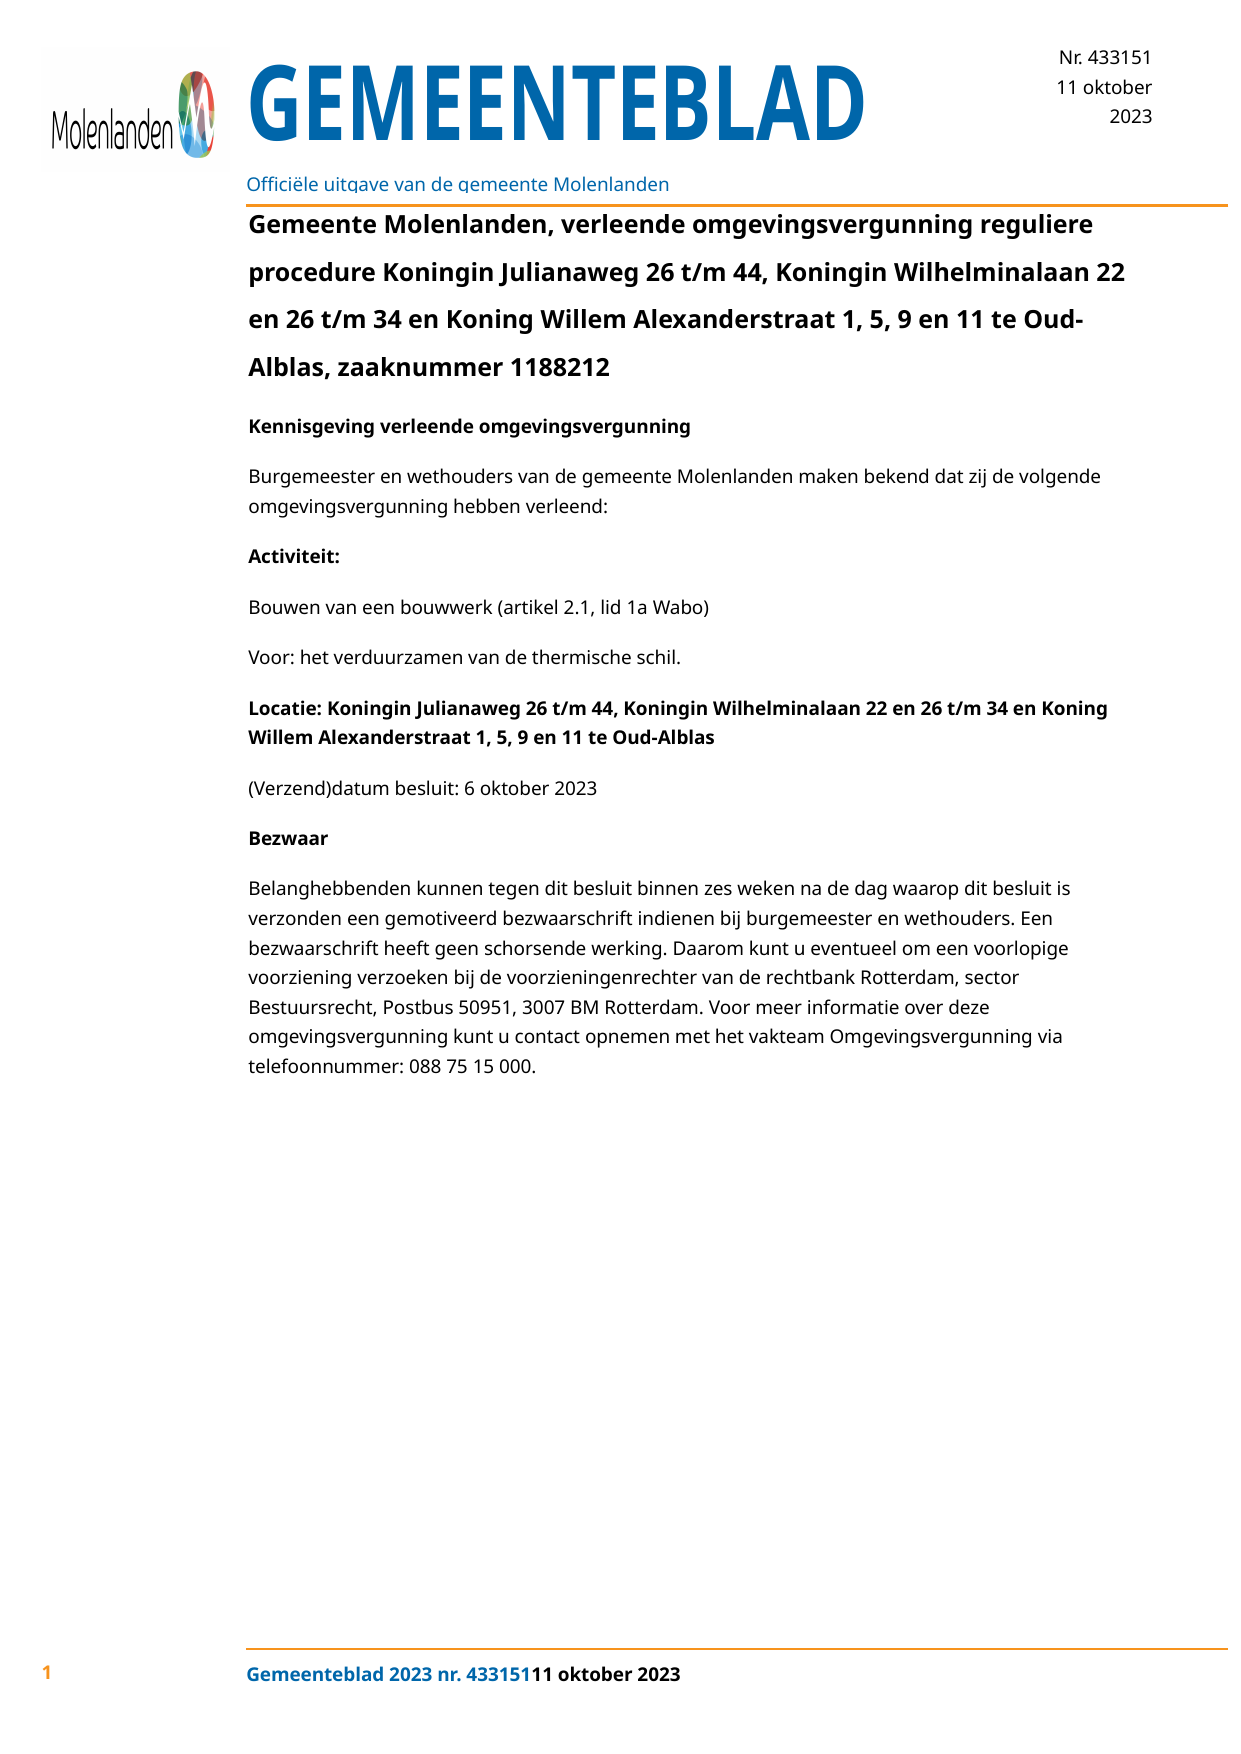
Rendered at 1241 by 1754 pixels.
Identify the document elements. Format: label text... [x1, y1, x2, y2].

text (Verzend)datum besluit: 6 oktober 2023 [248, 775, 1152, 801]
text Activiteit: [248, 543, 1152, 569]
text Burgemeester en wethouders van de gemeente Molenlanden maken bekend dat zij de volgende omgevingsvergunning hebben verleend: [248, 463, 1152, 519]
text Bouwen van een bouwwerk (artikel 2.1, lid 1a Wabo) [248, 594, 1152, 620]
text Gemeente Molenlanden, verleende omgevingsvergunning reguliere procedure Koningin Julianaweg 26 t/m 44, Koningin Wilhelminalaan 22 en 26 t/m 34 en Koning Willem Alexanderstraat 1, 5, 9 en 11 te Oud-Alblas, zaaknummer 1188212 [248, 207, 1152, 384]
text Locatie: Koningin Julianaweg 26 t/m 44, Koningin Wilhelminalaan 22 en 26 t/m 34 en Koning Willem Alexanderstraat 1, 5, 9 en 11 te Oud-Alblas [248, 695, 1152, 750]
picture [41, 47, 231, 172]
text Belanghebbenden kunnen tegen dit besluit binnen zes weken na de dag waarop dit besluit is verzonden een gemotiveerd bezwaarschrift indienen bij burgemeester en wethouders. Een bezwaarschrift heeft geen schorsende werking. Daarom kunt u eventueel om een voorlopige voorziening verzoeken bij de voorzieningenrechter van de rechtbank Rotterdam, sector Bestuursrecht, Postbus 50951, 3007 BM Rotterdam. Voor meer informatie over deze omgevingsvergunning kunt u contact opnemen met het vakteam Omgevingsvergunning via telefoonnummer: 088 75 15 000. [248, 876, 1152, 1079]
text Bezwaar [248, 825, 1152, 851]
text Voor: het verduurzamen van de thermische schil. [248, 644, 1152, 670]
text Kennisgeving verleende omgevingsvergunning [248, 413, 1152, 439]
